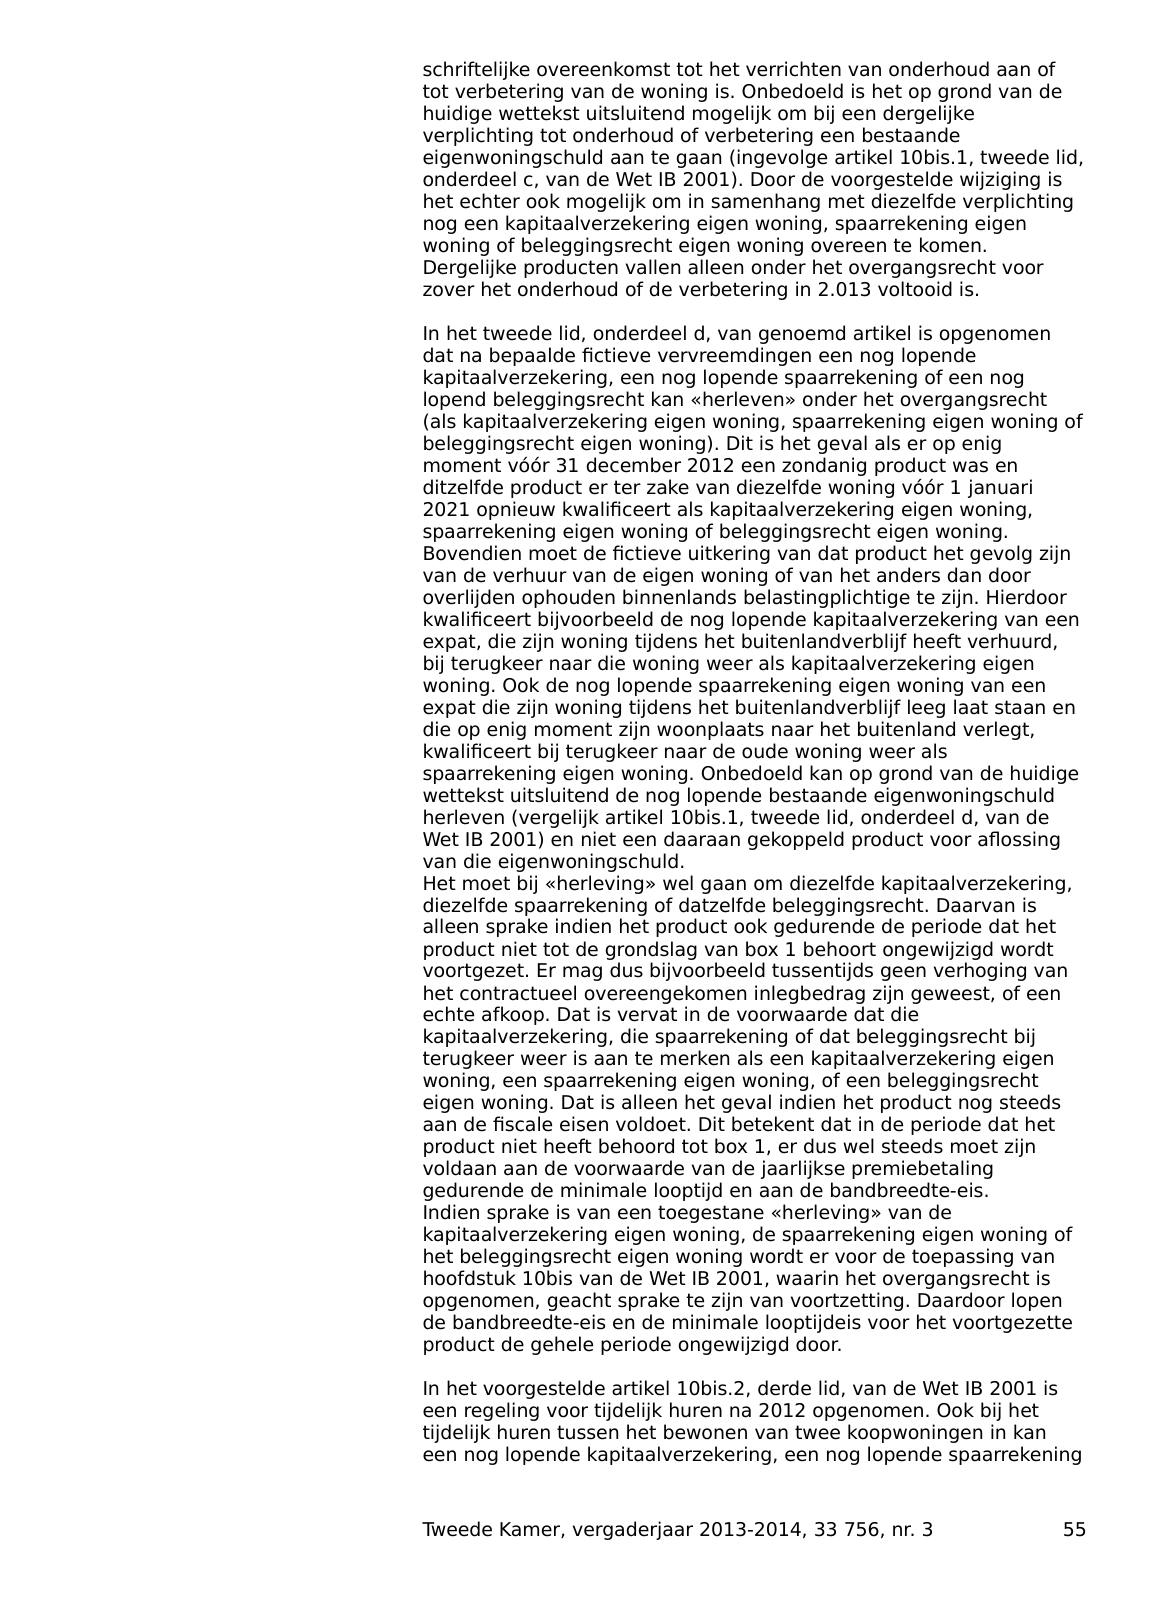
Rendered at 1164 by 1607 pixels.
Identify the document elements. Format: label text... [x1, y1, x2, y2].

text Het moet bij «herleving» wel gaan om diezelfde kapitaalverzekering, diezelfde spaarrekening of datzelfde beleggingsrecht. Daarvan is alleen sprake indien het product ook gedurende de periode dat het product niet tot de grondslag van box 1 behoort ongewijzigd wordt voortgezet. Er mag dus bijvoorbeeld tussentijds geen verhoging van het contractueel overeengekomen inlegbedrag zijn geweest, of een echte afkoop. Dat is vervat in de voorwaarde dat die kapitaalverzekering, die spaarrekening of dat beleggingsrecht bij terugkeer weer is aan te merken als een kapitaalverzekering eigen woning, een spaarrekening eigen woning, of een beleggingsrecht eigen woning. Dat is alleen het geval indien het product nog steeds aan de fiscale eisen voldoet. Dit betekent dat in de periode dat het product niet heeft behoord tot box 1, er dus wel steeds moet zijn voldaan aan de voorwaarde van de jaarlijkse premiebetaling gedurende de minimale looptijd en aan de bandbreedte-eis. [422, 872, 1087, 1202]
text Indien sprake is van een toegestane «herleving» van de kapitaalverzekering eigen woning, de spaarrekening eigen woning of het beleggingsrecht eigen woning wordt er voor de toepassing van hoofdstuk 10bis van de Wet IB 2001, waarin het overgangsrecht is opgenomen, geacht sprake te zijn van voortzetting. Daardoor lopen de bandbreedte-eis en de minimale looptijdeis voor het voortgezette product de gehele periode ongewijzigd door. [422, 1202, 1087, 1356]
text In het tweede lid, onderdeel d, van genoemd artikel is opgenomen dat na bepaalde fictieve vervreemdingen een nog lopende kapitaalverzekering, een nog lopende spaarrekening of een nog lopend beleggingsrecht kan «herleven» onder het overgangsrecht (als kapitaalverzekering eigen woning, spaarrekening eigen woning of beleggingsrecht eigen woning). Dit is het geval als er op enig moment vóór 31 december 2012 een zondanig product was en ditzelfde product er ter zake van diezelfde woning vóór 1 januari 2021 opnieuw kwalificeert als kapitaalverzekering eigen woning, spaarrekening eigen woning of beleggingsrecht eigen woning. Bovendien moet de fictieve uitkering van dat product het gevolg zijn van de verhuur van de eigen woning of van het anders dan door overlijden ophouden binnenlands belastingplichtige te zijn. Hierdoor kwalificeert bijvoorbeeld de nog lopende kapitaalverzekering van een expat, die zijn woning tijdens het buitenlandverblijf heeft verhuurd, bij terugkeer naar die woning weer als kapitaalverzekering eigen woning. Ook de nog lopende spaarrekening eigen woning van een expat die zijn woning tijdens het buitenlandverblijf leeg laat staan en die op enig moment zijn woonplaats naar het buitenland verlegt, kwalificeert bij terugkeer naar de oude woning weer als spaarrekening eigen woning. Onbedoeld kan op grond van de huidige wettekst uitsluitend de nog lopende bestaande eigenwoningschuld herleven (vergelijk artikel 10bis.1, tweede lid, onderdeel d, van de Wet IB 2001) en niet een daaraan gekoppeld product voor aflossing van die eigenwoningschuld. [422, 323, 1087, 872]
text schriftelijke overeenkomst tot het verrichten van onderhoud aan of tot verbetering van de woning is. Onbedoeld is het op grond van de huidige wettekst uitsluitend mogelijk om bij een dergelijke verplichting tot onderhoud of verbetering een bestaande eigenwoningschuld aan te gaan (ingevolge artikel 10bis.1, tweede lid, onderdeel c, van de Wet IB 2001). Door de voorgestelde wijziging is het echter ook mogelijk om in samenhang met diezelfde verplichting nog een kapitaalverzekering eigen woning, spaarrekening eigen woning of beleggingsrecht eigen woning overeen te komen. Dergelijke producten vallen alleen onder het overgangsrecht voor zover het onderhoud of de verbetering in 2.013 voltooid is. [422, 59, 1087, 301]
text In het voorgestelde artikel 10bis.2, derde lid, van de Wet IB 2001 is een regeling voor tijdelijk huren na 2012 opgenomen. Ook bij het tijdelijk huren tussen het bewonen van twee koopwoningen in kan een nog lopende kapitaalverzekering, een nog lopende spaarrekening [422, 1378, 1087, 1466]
